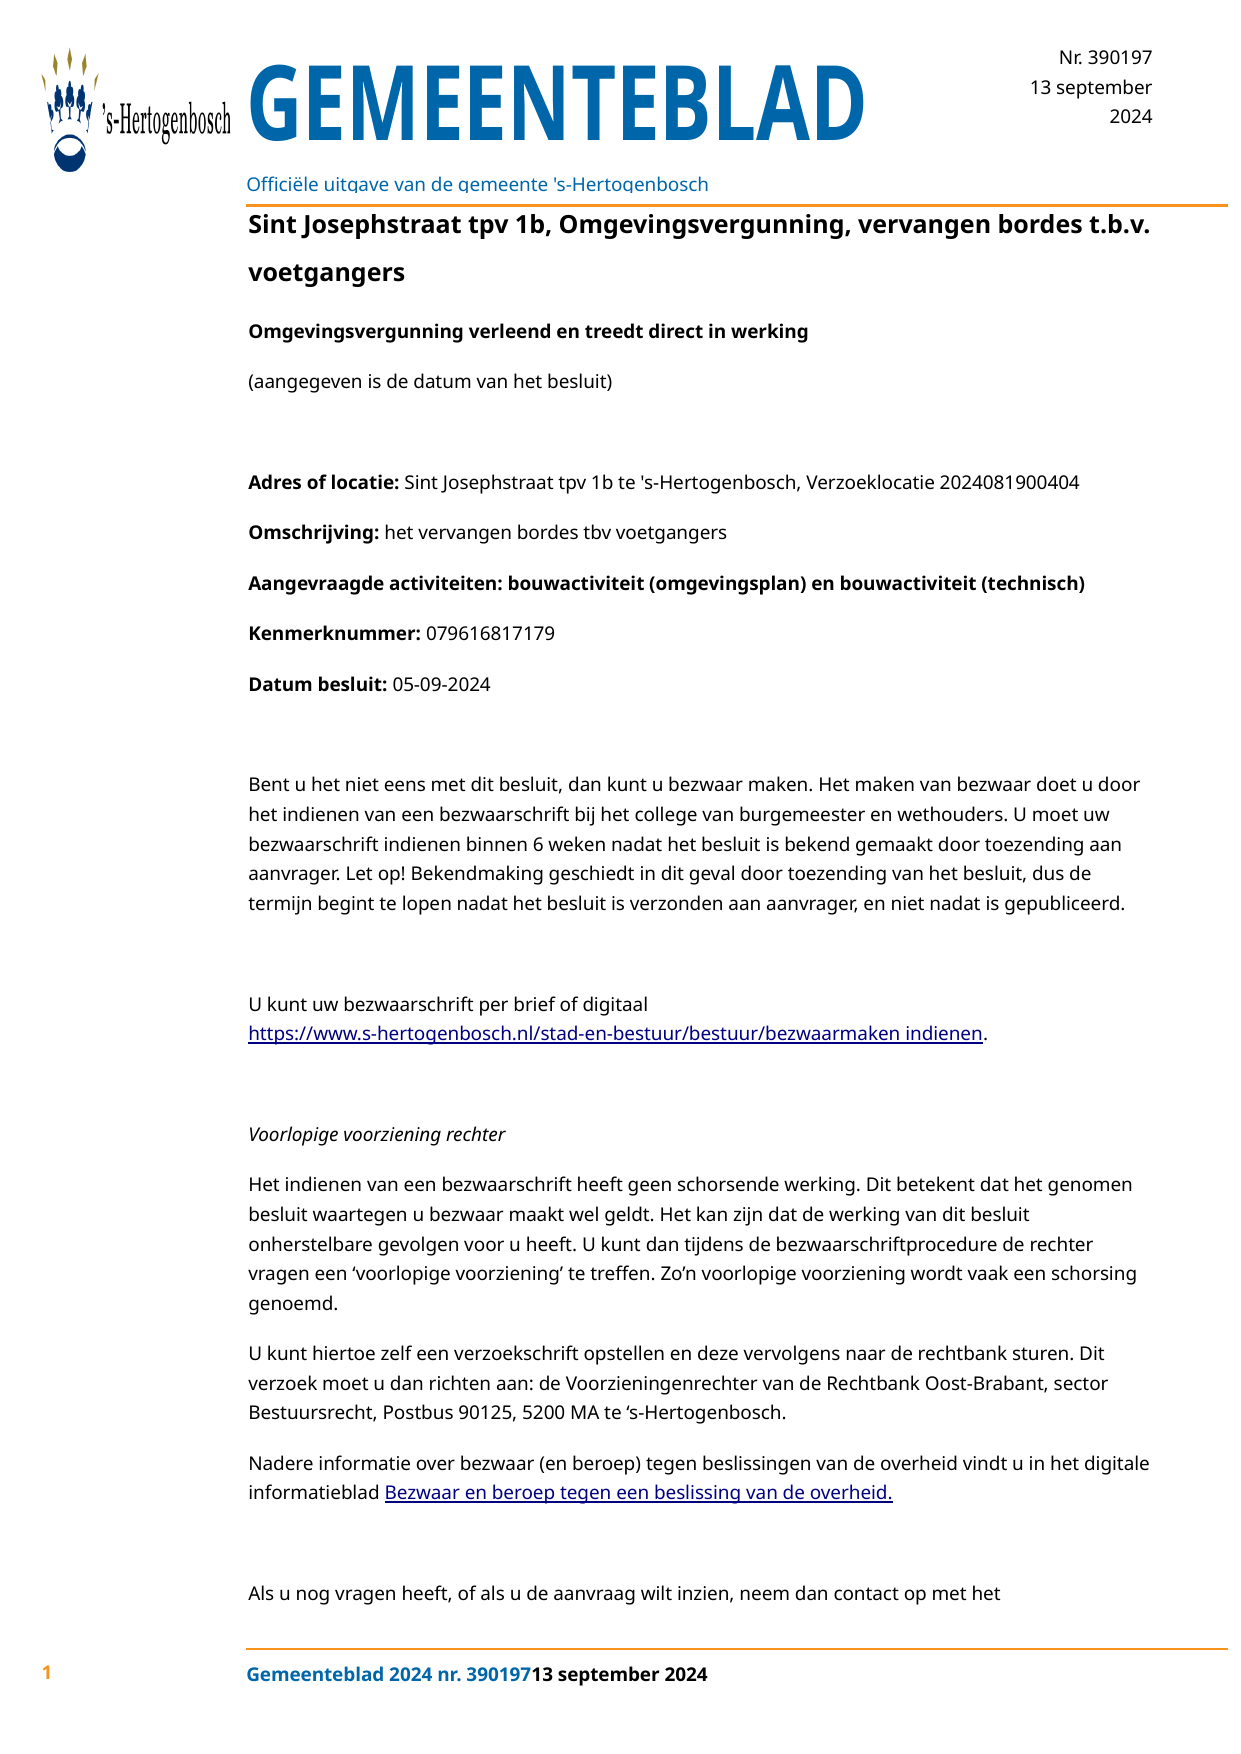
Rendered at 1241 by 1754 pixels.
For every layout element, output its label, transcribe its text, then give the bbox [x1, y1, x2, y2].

text Adres of locatie: Sint Josephstraat tpv 1b te 's-Hertogenbosch, Verzoeklocatie 2024081900404 [248, 469, 1152, 495]
text Datum besluit: 05-09-2024 [248, 671, 1152, 697]
text Als u nog vragen heeft, of als u de aanvraag wilt inzien, neem dan contact op met het [248, 1580, 1152, 1606]
text Kenmerknummer: 079616817179 [248, 620, 1152, 646]
text Het indienen van een bezwaarschrift heeft geen schorsende werking. Dit betekent dat het genomen besluit waartegen u bezwaar maakt wel geldt. Het kan zijn dat de werking van dit besluit onherstelbare gevolgen voor u heeft. U kunt dan tijdens de bezwaarschriftprocedure de rechter vragen een ‘voorlopige voorziening’ te treffen. Zo’n voorlopige voorziening wordt vaak een schorsing genoemd. [248, 1172, 1152, 1316]
picture [41, 47, 231, 172]
text (aangegeven is de datum van het besluit) [248, 368, 1152, 394]
text Omgevingsvergunning verleend en treedt direct in werking [248, 318, 1152, 344]
text Bent u het niet eens met dit besluit, dan kunt u bezwaar maken. Het maken van bezwaar doet u door het indienen van een bezwaarschrift bij het college van burgemeester en wethouders. U moet uw bezwaarschrift indienen binnen 6 weken nadat het besluit is bekend gemaakt door toezending aan aanvrager. Let op! Bekendmaking geschiedt in dit geval door toezending van het besluit, dus de termijn begint te lopen nadat het besluit is verzonden aan aanvrager, en niet nadat is gepubliceerd. [248, 772, 1152, 916]
text Voorlopige voorziening rechter [248, 1121, 1152, 1147]
text Aangevraagde activiteiten: bouwactiviteit (omgevingsplan) en bouwactiviteit (technisch) [248, 570, 1152, 596]
text Omschrijving: het vervangen bordes tbv voetgangers [248, 519, 1152, 545]
text Sint Josephstraat tpv 1b, Omgevingsvergunning, vervangen bordes t.b.v. voetgangers [248, 207, 1152, 288]
text U kunt hiertoe zelf een verzoekschrift opstellen en deze vervolgens naar de rechtbank sturen. Dit verzoek moet u dan richten aan: de Voorzieningenrechter van de Rechtbank Oost-Brabant, sector Bestuursrecht, Postbus 90125, 5200 MA te ‘s-Hertogenbosch. [248, 1340, 1152, 1425]
text U kunt uw bezwaarschrift per brief of digitaal https://www.s-hertogenbosch.nl/stad-en-bestuur/bestuur/bezwaarmaken indienen. [248, 991, 1152, 1046]
text Nadere informatie over bezwaar (en beroep) tegen beslissingen van de overheid vindt u in het digitale informatieblad Bezwaar en beroep tegen een beslissing van de overheid. [248, 1450, 1152, 1505]
